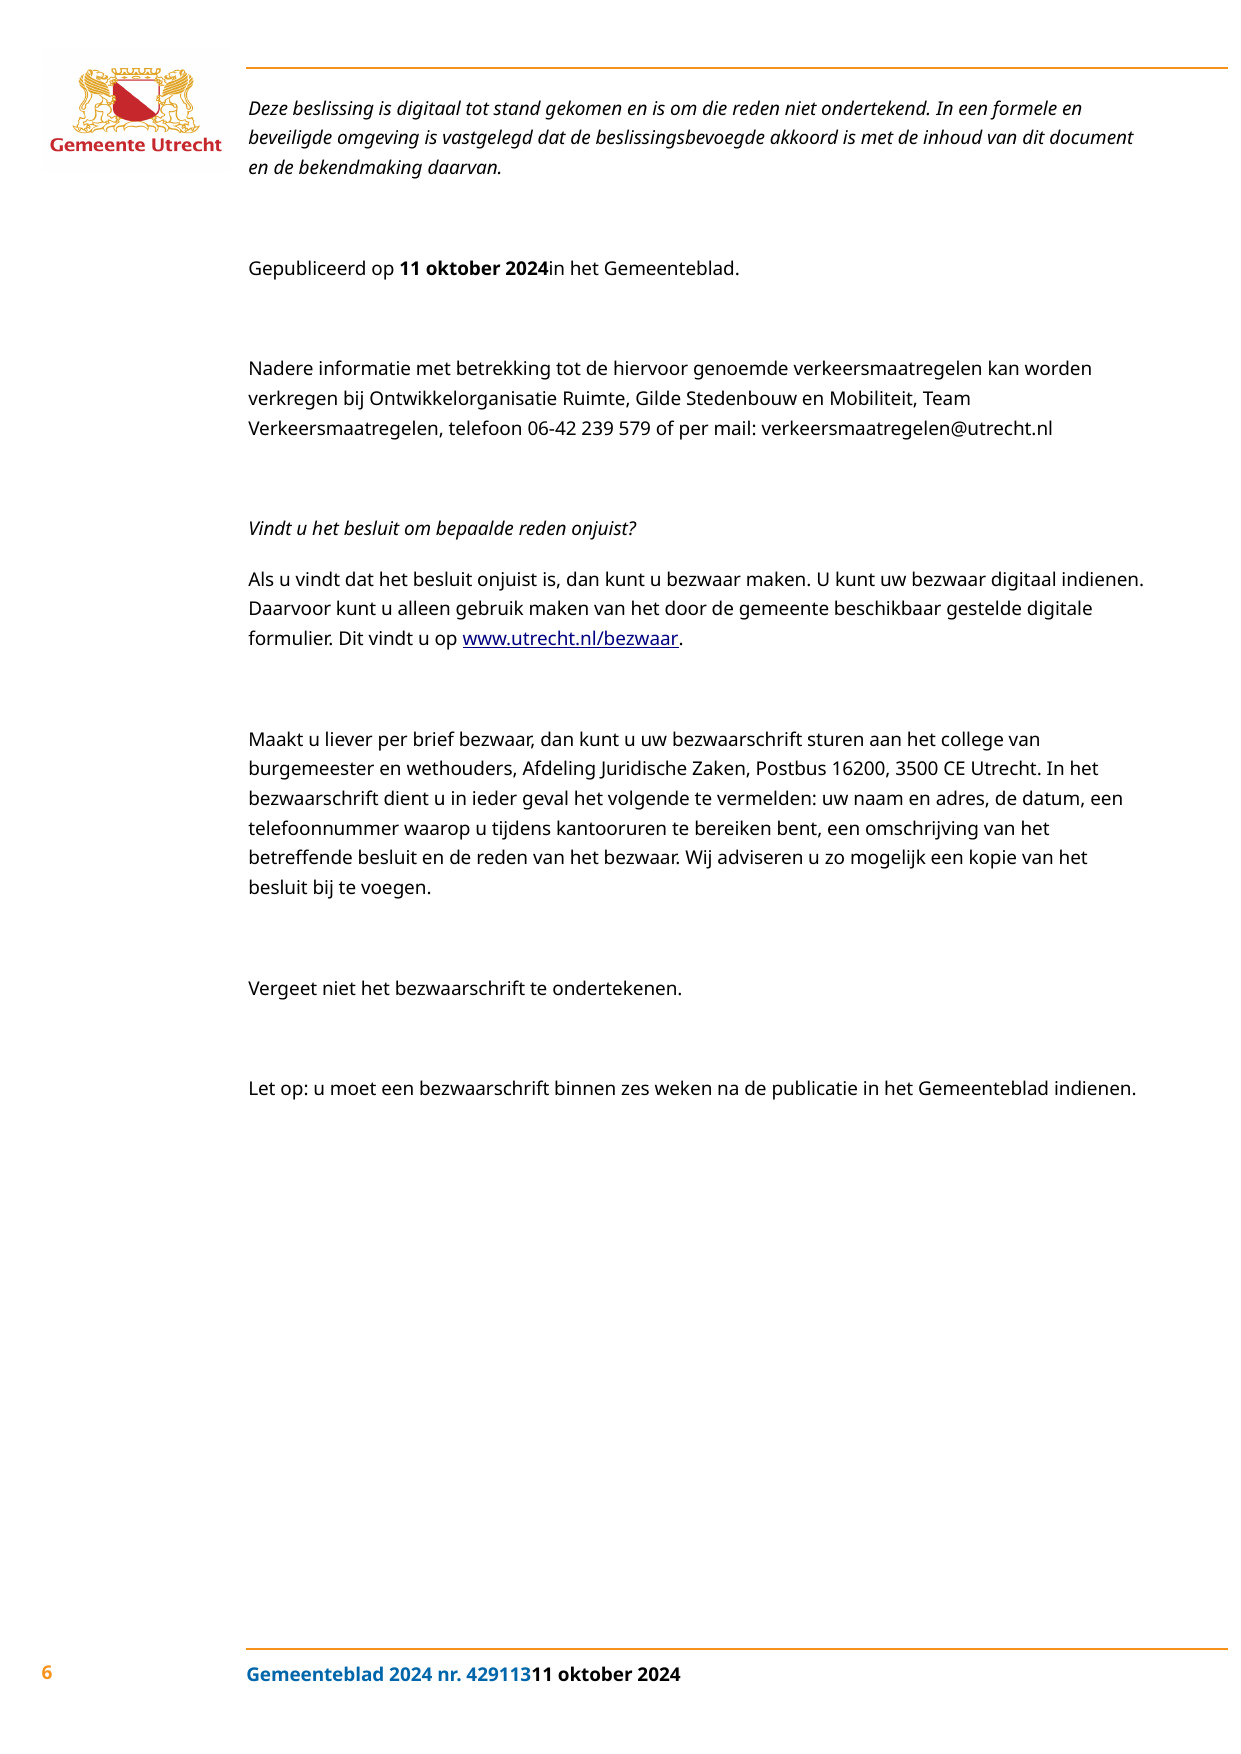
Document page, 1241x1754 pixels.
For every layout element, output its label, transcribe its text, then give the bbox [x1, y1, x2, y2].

text Nadere informatie met betrekking tot de hiervoor genoemde verkeersmaatregelen kan worden verkregen bij Ontwikkelorganisatie Ruimte, Gilde Stedenbouw en Mobiliteit, Team Verkeersmaatregelen, telefoon 06-42 239 579 of per mail: verkeersmaatregelen@utrecht.nl [248, 356, 1152, 441]
text Deze beslissing is digitaal tot stand gekomen en is om die reden niet ondertekend. In een formele en beveiligde omgeving is vastgelegd dat de beslissingsbevoegde akkoord is met de inhoud van dit document en de bekendmaking daarvan. [248, 95, 1152, 180]
text Gepubliceerd op 11 oktober 2024in het Gemeenteblad. [248, 255, 1152, 281]
text Vergeet niet het bezwaarschrift te ondertekenen. [248, 975, 1152, 1001]
picture [41, 47, 231, 172]
text Maakt u liever per brief bezwaar, dan kunt u uw bezwaarschrift sturen aan het college van burgemeester en wethouders, Afdeling Juridische Zaken, Postbus 16200, 3500 CE Utrecht. In het bezwaarschrift dient u in ieder geval het volgende te vermelden: uw naam en adres, de datum, een telefoonnummer waarop u tijdens kantooruren te bereiken bent, een omschrijving van het betreffende besluit en de reden van het bezwaar. Wij adviseren u zo mogelijk een kopie van het besluit bij te voegen. [248, 726, 1152, 900]
text Als u vindt dat het besluit onjuist is, dan kunt u bezwaar maken. U kunt uw bezwaar digitaal indienen. Daarvoor kunt u alleen gebruik maken van het door de gemeente beschikbaar gestelde digitale formulier. Dit vindt u op www.utrecht.nl/bezwaar. [248, 566, 1152, 651]
text Vindt u het besluit om bepaalde reden onjuist? [248, 516, 1152, 541]
text Let op: u moet een bezwaarschrift binnen zes weken na de publicatie in het Gemeenteblad indienen. [248, 1076, 1152, 1101]
